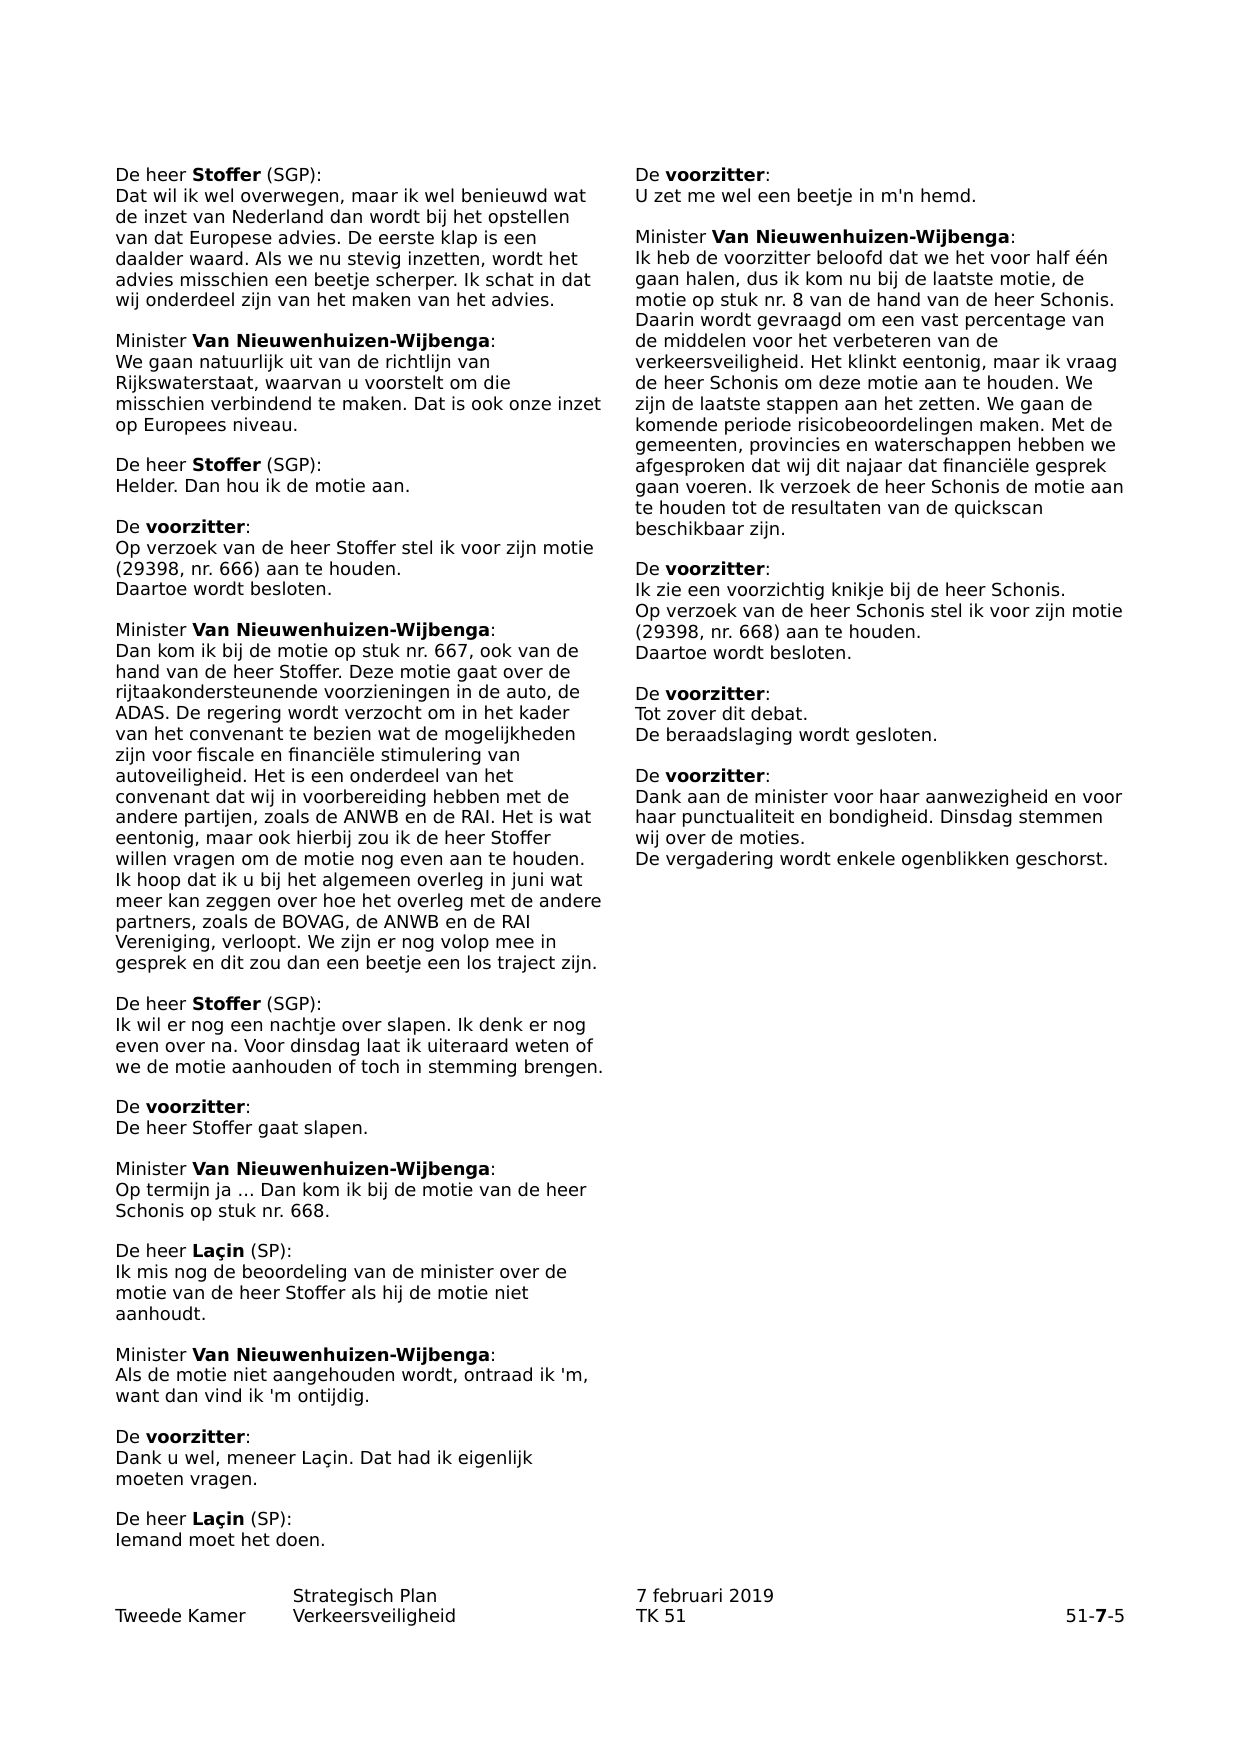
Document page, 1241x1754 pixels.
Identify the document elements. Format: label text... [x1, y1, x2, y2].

text De voorzitter: [115, 1097, 605, 1118]
text De heer Stoffer (SGP): [115, 455, 605, 476]
text De voorzitter: [635, 683, 1125, 704]
text De heer Laçin (SP): [115, 1241, 605, 1262]
text De heer Stoffer (SGP): [115, 994, 605, 1015]
text De heer Stoffer (SGP): [115, 165, 605, 186]
text Daartoe wordt besloten. [115, 579, 605, 600]
text Minister Van Nieuwenhuizen-Wijbenga: [115, 620, 605, 641]
text Ik zie een voorzichtig knikje bij de heer Schonis. [635, 580, 1125, 601]
text Dank aan de minister voor haar aanwezigheid en voor haar punctualiteit en bondigheid. Dinsdag stemmen wij over de moties. [635, 786, 1125, 849]
text De voorzitter: [635, 165, 1125, 186]
text De heer Laçin (SP): [115, 1509, 605, 1530]
text We gaan natuurlijk uit van de richtlijn van Rijkswaterstaat, waarvan u voorstelt om die misschien verbindend te maken. Dat is ook onze inzet op Europees niveau. [115, 352, 605, 435]
text Helder. Dan hou ik de motie aan. [115, 476, 605, 497]
text Op verzoek van de heer Stoffer stel ik voor zijn motie (29398, nr. 666) aan te houden. [115, 537, 605, 579]
text Tot zover dit debat. [635, 704, 1125, 725]
text Dat wil ik wel overwegen, maar ik wel benieuwd wat de inzet van Nederland dan wordt bij het opstellen van dat Europese advies. De eerste klap is een daalder waard. Als we nu stevig inzetten, wordt het advies misschien een beetje scherper. Ik schat in dat wij onderdeel zijn van het maken van het advies. [115, 186, 605, 311]
text Daartoe wordt besloten. [635, 642, 1125, 663]
text Op termijn ja ... Dan kom ik bij de motie van de heer Schonis op stuk nr. 668. [115, 1179, 605, 1221]
text Dan kom ik bij de motie op stuk nr. 667, ook van de hand van de heer Stoffer. Deze motie gaat over de rijtaakondersteunende voorzieningen in de auto, de ADAS. De regering wordt verzocht om in het kader van het convenant te bezien wat de mogelijkheden zijn voor fiscale en financiële stimulering van autoveiligheid. Het is een onderdeel van het convenant dat wij in voorbereiding hebben met de andere partijen, zoals de ANWB en de RAI. Het is wat eentonig, maar ook hierbij zou ik de heer Stoffer willen vragen om de motie nog even aan te houden. Ik hoop dat ik u bij het algemeen overleg in juni wat meer kan zeggen over hoe het overleg met de andere partners, zoals de BOVAG, de ANWB en de RAI Vereniging, verloopt. We zijn er nog volop mee in gesprek en dit zou dan een beetje een los traject zijn. [115, 641, 605, 974]
text Op verzoek van de heer Schonis stel ik voor zijn motie (29398, nr. 668) aan te houden. [635, 601, 1125, 642]
text Ik wil er nog een nachtje over slapen. Ik denk er nog even over na. Voor dinsdag laat ik uiteraard weten of we de motie aanhouden of toch in stemming brengen. [115, 1015, 605, 1077]
text Minister Van Nieuwenhuizen-Wijbenga: [635, 227, 1125, 248]
text De beraadslaging wordt gesloten. [635, 725, 1125, 746]
text Als de motie niet aangehouden wordt, ontraad ik 'm, want dan vind ik 'm ontijdig. [115, 1365, 605, 1407]
text Minister Van Nieuwenhuizen-Wijbenga: [115, 1344, 605, 1365]
text Minister Van Nieuwenhuizen-Wijbenga: [115, 331, 605, 352]
text Iemand moet het doen. [115, 1530, 605, 1551]
text Ik mis nog de beoordeling van de minister over de motie van de heer Stoffer als hij de motie niet aanhoudt. [115, 1262, 605, 1324]
text De voorzitter: [635, 559, 1125, 580]
text De voorzitter: [115, 1427, 605, 1447]
text De heer Stoffer gaat slapen. [115, 1118, 605, 1139]
text Dank u wel, meneer Laçin. Dat had ik eigenlijk moeten vragen. [115, 1447, 605, 1489]
text De voorzitter: [635, 766, 1125, 786]
text Minister Van Nieuwenhuizen-Wijbenga: [115, 1159, 605, 1179]
text De voorzitter: [115, 517, 605, 537]
text De vergadering wordt enkele ogenblikken geschorst. [635, 849, 1125, 870]
text U zet me wel een beetje in m'n hemd. [635, 186, 1125, 207]
text Ik heb de voorzitter beloofd dat we het voor half één gaan halen, dus ik kom nu bij de laatste motie, de motie op stuk nr. 8 van de hand van de heer Schonis. Daarin wordt gevraagd om een vast percentage van de middelen voor het verbeteren van de verkeersveiligheid. Het klinkt eentonig, maar ik vraag de heer Schonis om deze motie aan te houden. We zijn de laatste stappen aan het zetten. We gaan de komende periode risicobeoordelingen maken. Met de gemeenten, provincies en waterschappen hebben we afgesproken dat wij dit najaar dat financiële gesprek gaan voeren. Ik verzoek de heer Schonis de motie aan te houden tot de resultaten van de quickscan beschikbaar zijn. [635, 248, 1125, 539]
